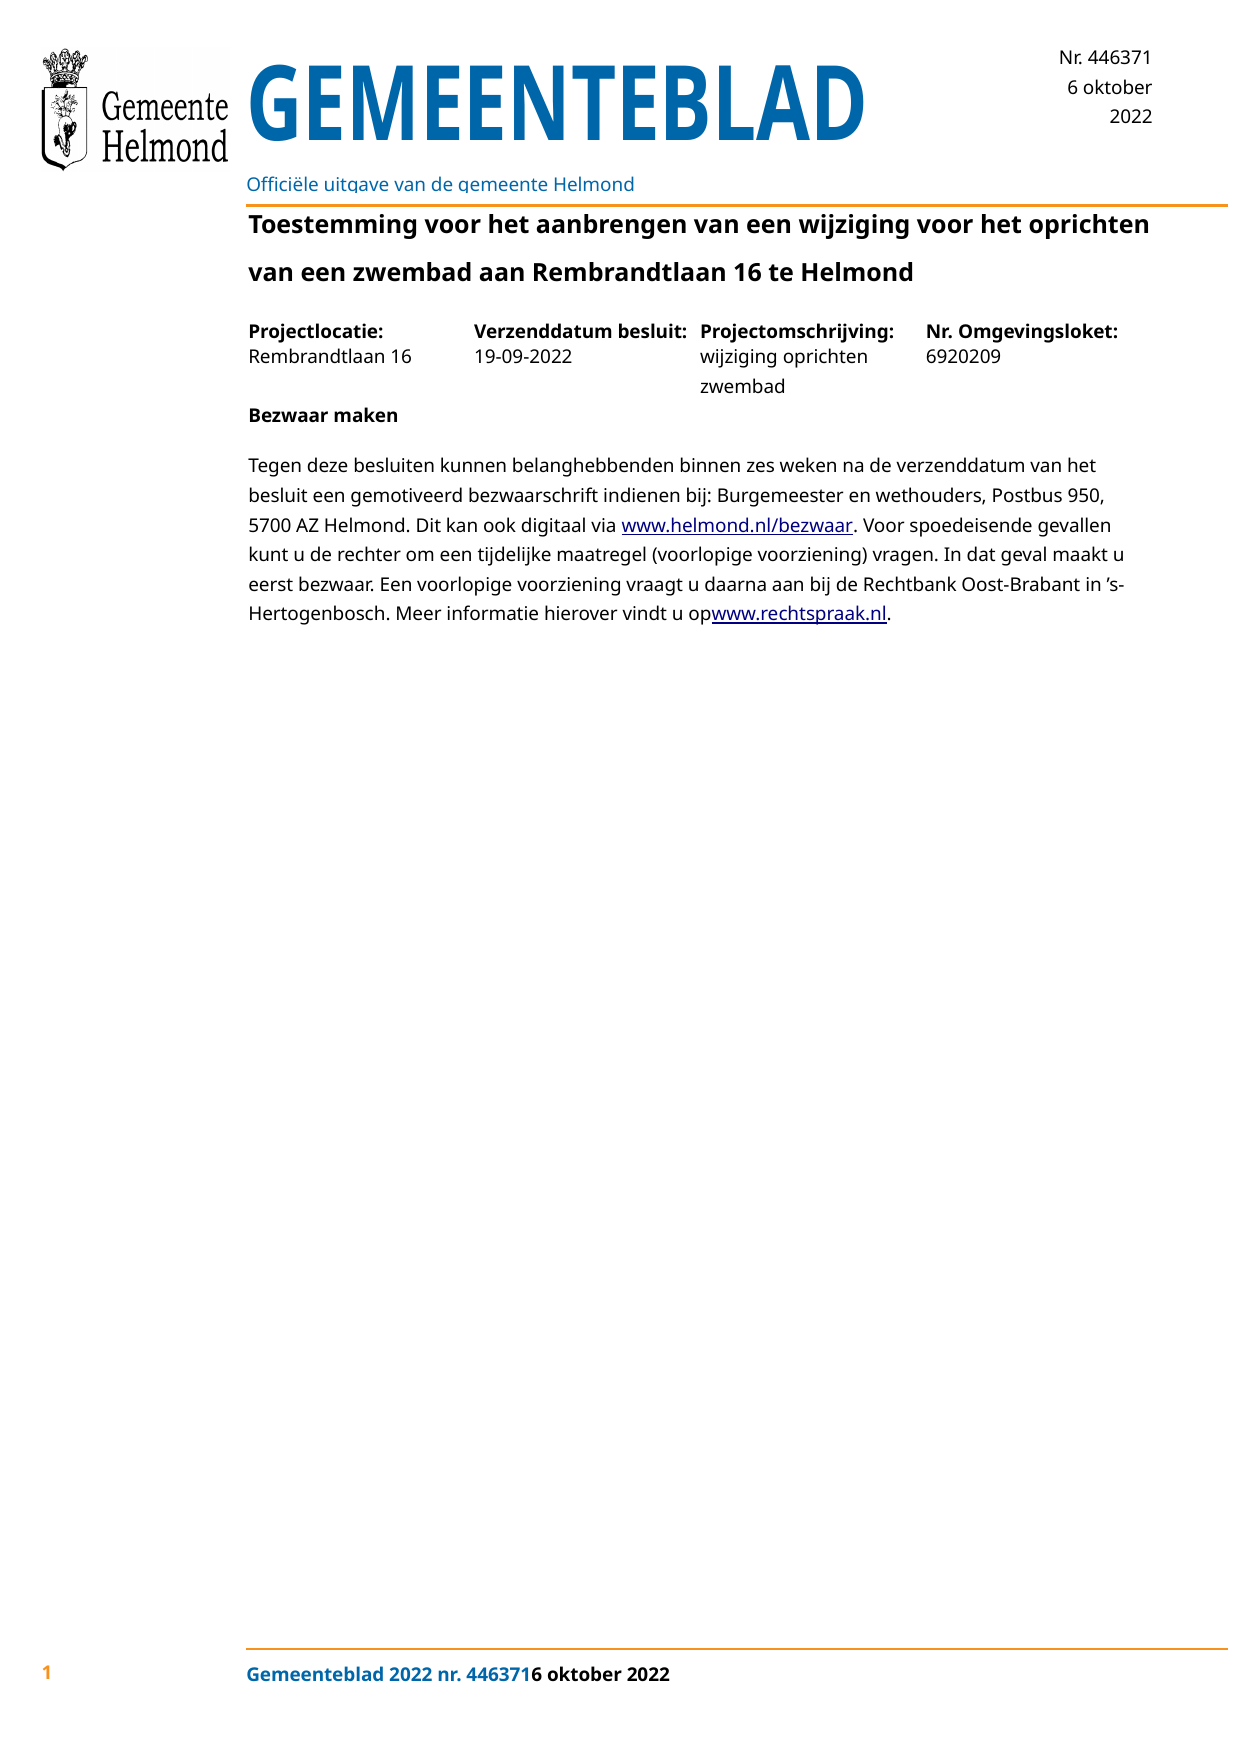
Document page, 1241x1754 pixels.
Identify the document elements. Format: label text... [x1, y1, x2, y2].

table_header Nr. Omgevingsloket: [926, 318, 1152, 344]
table_header Projectlocatie: [248, 318, 474, 344]
text Toestemming voor het aanbrengen van een wijziging voor het oprichten van een zwembad aan Rembrandtlaan 16 te Helmond [248, 207, 1152, 288]
table_header Projectomschrijving: [700, 318, 926, 344]
table_header Verzenddatum besluit: [474, 318, 700, 344]
text Tegen deze besluiten kunnen belanghebbenden binnen zes weken na de verzenddatum van het besluit een gemotiveerd bezwaarschrift indienen bij: Burgemeester en wethouders, Postbus 950, 5700 AZ Helmond. Dit kan ook digitaal via www.helmond.nl/bezwaar. Voor spoedeisende gevallen kunt u de rechter om een tijdelijke maatregel (voorlopige voorziening) vragen. In dat geval maakt u eerst bezwaar. Een voorlopige voorziening vraagt u daarna aan bij de Rechtbank Oost-Brabant in ’s-Hertogenbosch. Meer informatie hierover vindt u opwww.rechtspraak.nl. [248, 453, 1152, 626]
table_cell 19-09-2022 [474, 344, 700, 399]
table_cell 6920209 [926, 344, 1152, 399]
table_cell Rembrandtlaan 16 [248, 344, 474, 399]
picture [41, 47, 231, 172]
table_cell wijziging oprichten zwembad [700, 344, 926, 399]
text Bezwaar maken [248, 402, 1152, 428]
